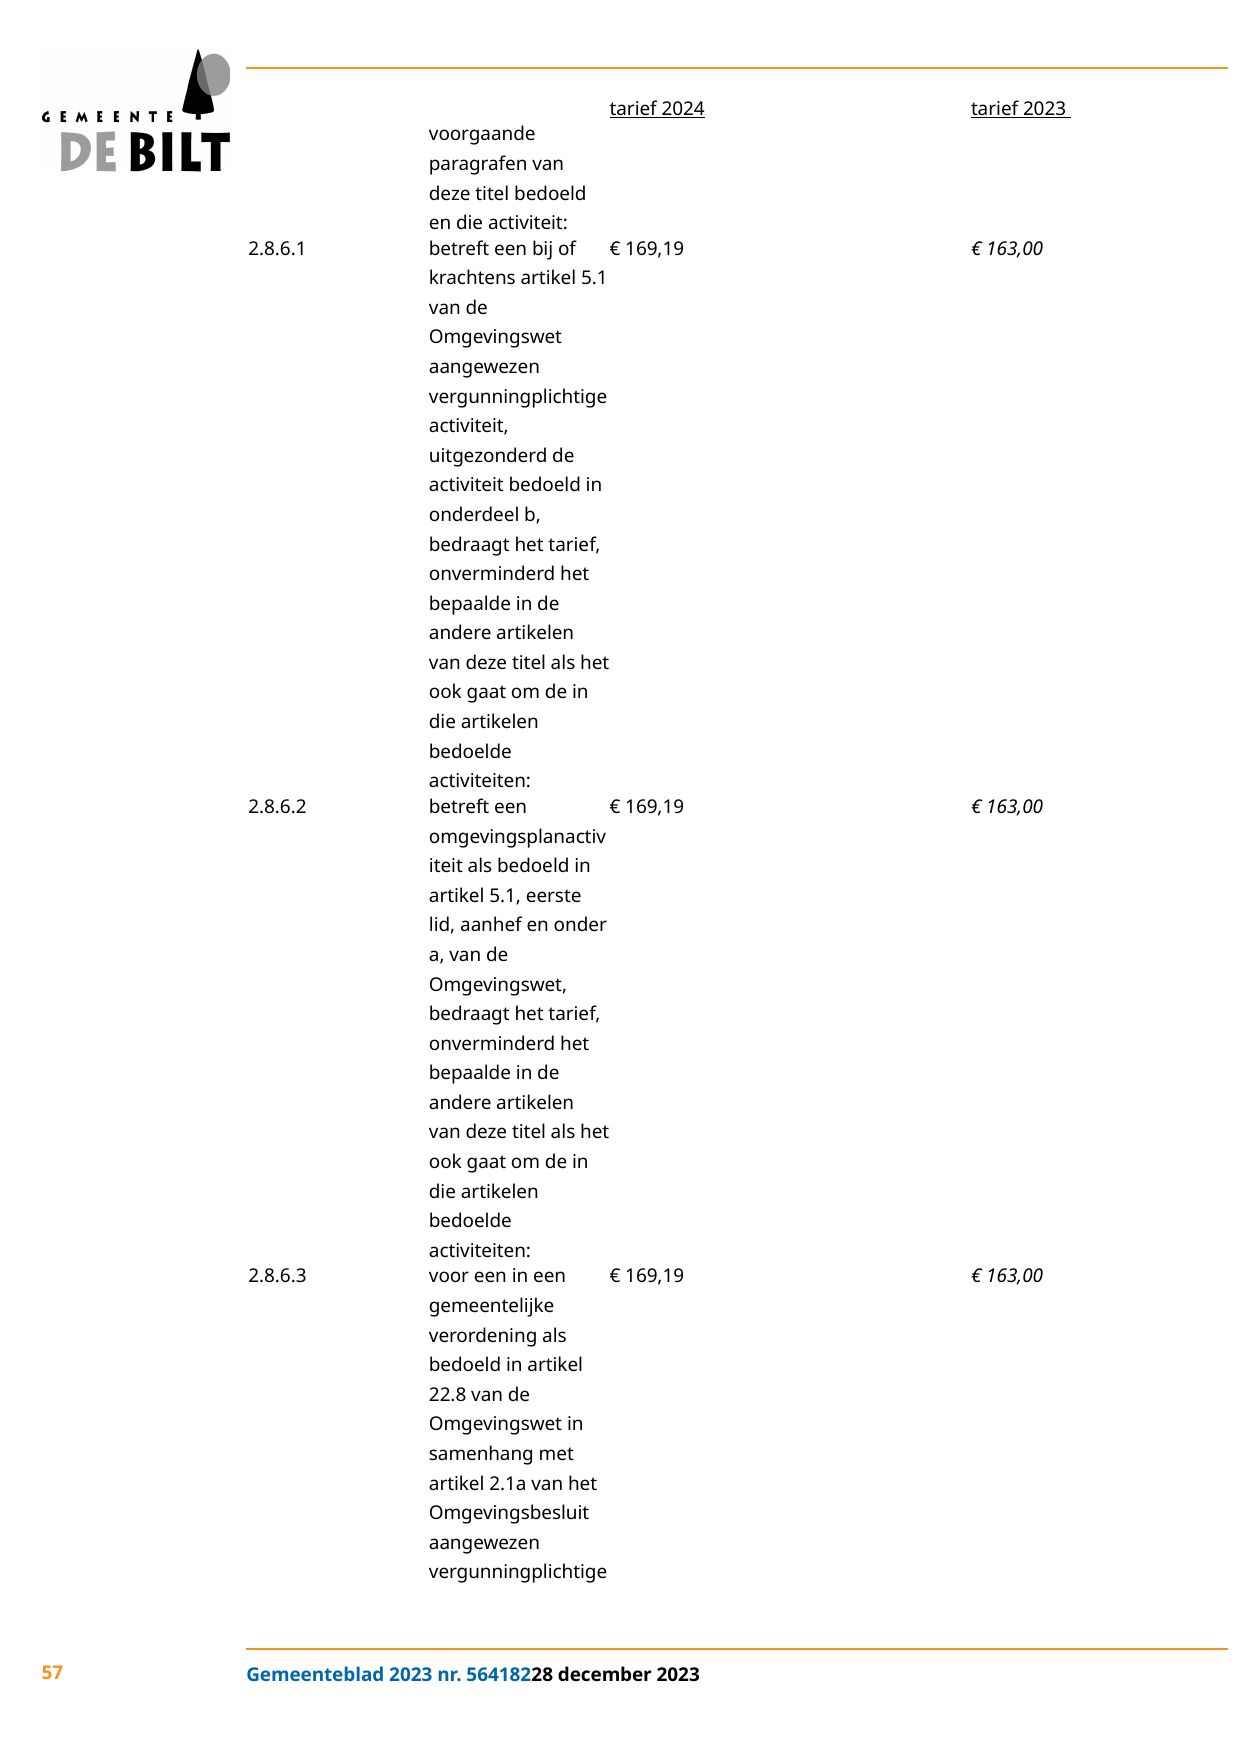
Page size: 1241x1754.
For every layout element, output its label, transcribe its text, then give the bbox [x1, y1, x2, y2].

table_cell betreft een omgevingsplanactiviteit als bedoeld in artikel 5.1, eerste lid, aanhef en onder a, van de Omgevingswet, bedraagt het tarief, onverminderd het bepaalde in de andere artikelen van deze titel als het ook gaat om de in die artikelen bedoelde activiteiten: [429, 793, 609, 1263]
table_cell 2.8.6.3 [248, 1263, 429, 1584]
table_cell 2.8.6.2 [248, 793, 429, 1263]
table_cell betreft een bij of krachtens artikel 5.1 van de Omgevingswet aangewezen vergunningplichtige activiteit, uitgezonderd de activiteit bedoeld in onderdeel b, bedraagt het tarief, onverminderd het bepaalde in de andere artikelen van deze titel als het ook gaat om de in die artikelen bedoelde activiteiten: [429, 235, 609, 793]
table_header tarief 2023 [971, 95, 1152, 121]
table_cell voor een in een gemeentelijke verordening als bedoeld in artikel 22.8 van de Omgevingswet in samenhang met artikel 2.1a van het Omgevingsbesluit aangewezen vergunningplichtige [429, 1263, 609, 1584]
table_cell € 169,19 [609, 235, 971, 793]
table_header [429, 95, 609, 121]
table_cell voorgaande paragrafen van deze titel bedoeld en die activiteit: [429, 121, 609, 235]
table_cell [971, 121, 1152, 235]
picture [41, 47, 231, 172]
table_cell € 163,00 [971, 793, 1152, 1263]
table_header tarief 2024 [609, 95, 971, 121]
table_cell € 169,19 [609, 793, 971, 1263]
table_header [248, 95, 429, 121]
table_cell [248, 121, 429, 235]
table_cell € 163,00 [971, 1263, 1152, 1584]
table_cell [609, 121, 971, 235]
table_cell 2.8.6.1 [248, 235, 429, 793]
table_cell € 169,19 [609, 1263, 971, 1584]
table_cell € 163,00 [971, 235, 1152, 793]
